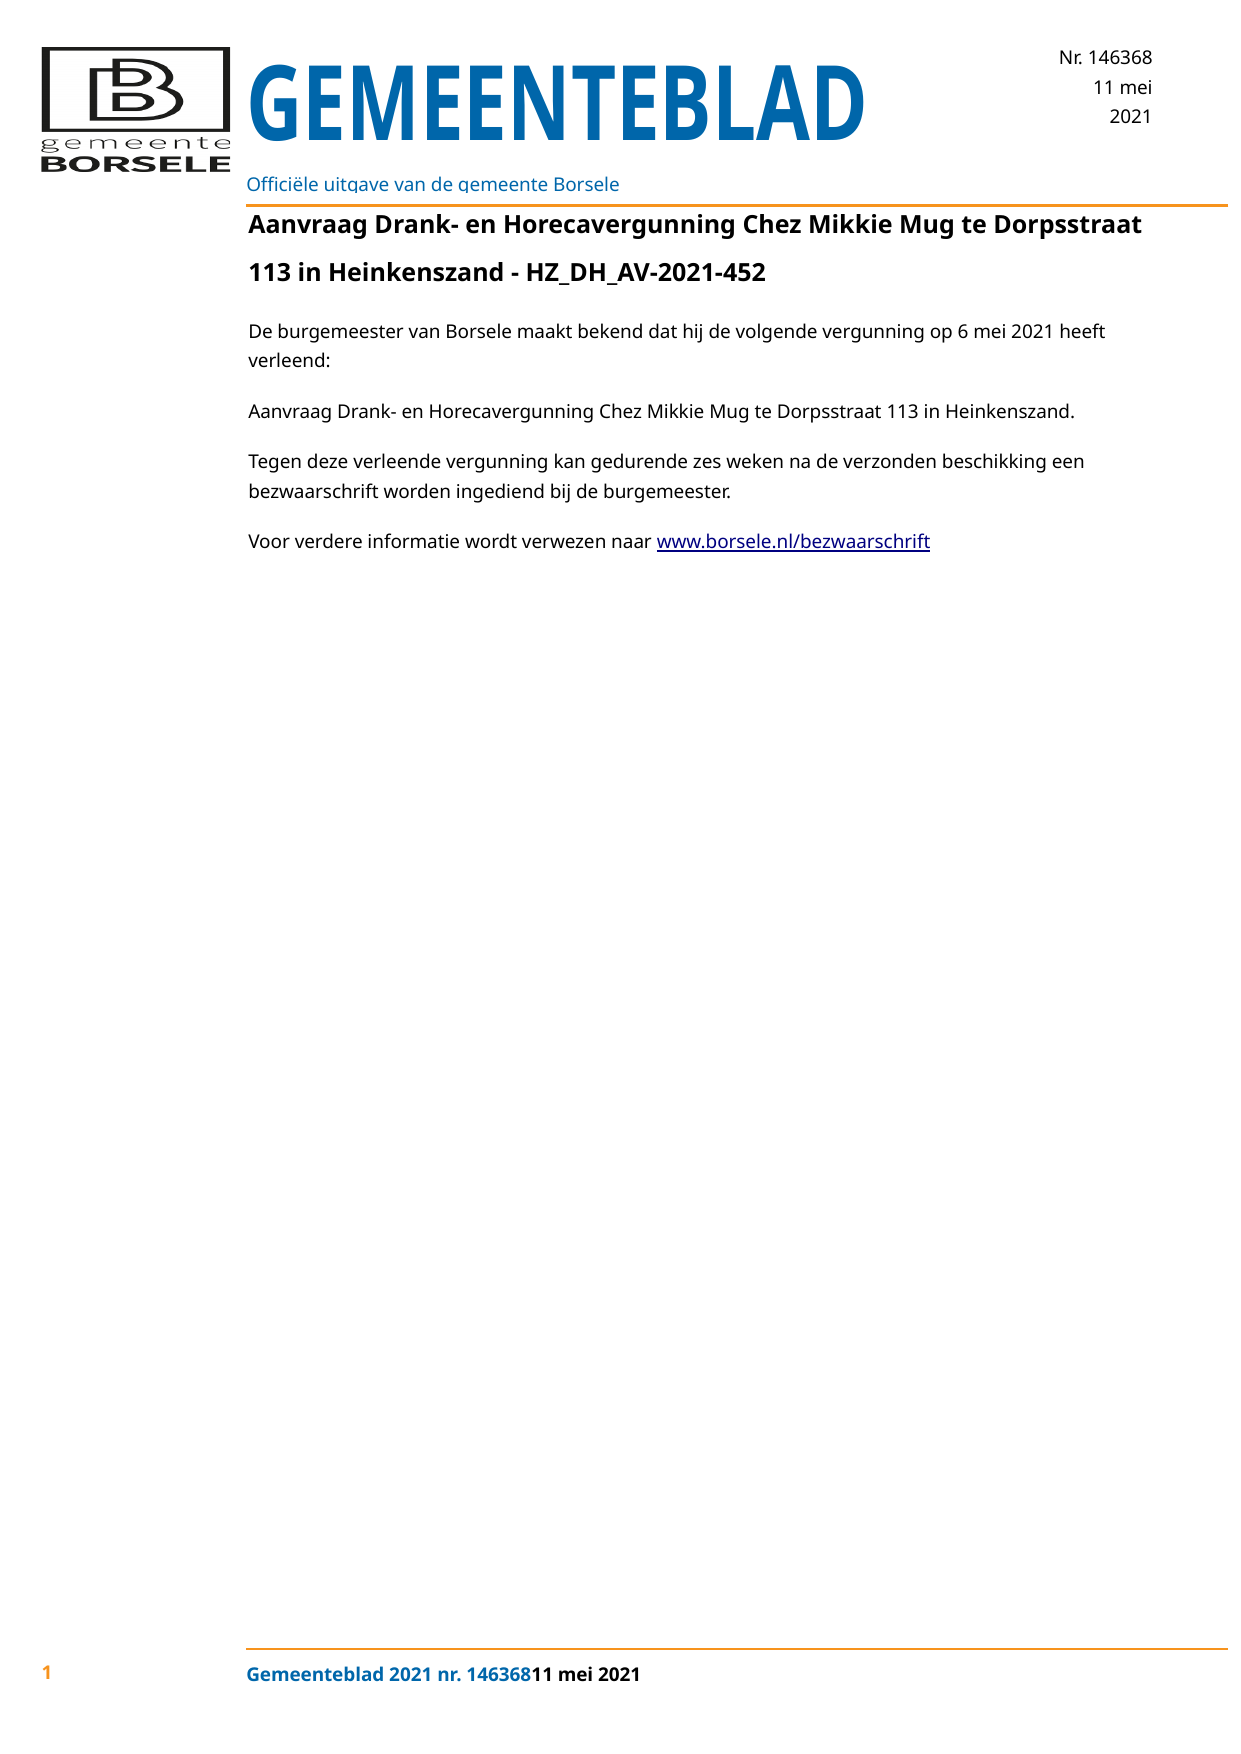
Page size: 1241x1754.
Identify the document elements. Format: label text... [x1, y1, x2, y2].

text Voor verdere informatie wordt verwezen naar www.borsele.nl/bezwaarschrift [248, 528, 1152, 554]
text De burgemeester van Borsele maakt bekend dat hij de volgende vergunning op 6 mei 2021 heeft verleend: [248, 318, 1152, 373]
text Tegen deze verleende vergunning kan gedurende zes weken na de verzonden beschikking een bezwaarschrift worden ingediend bij de burgemeester. [248, 448, 1152, 504]
text Aanvraag Drank- en Horecavergunning Chez Mikkie Mug te Dorpsstraat 113 in Heinkenszand - HZ_DH_AV-2021-452 [248, 207, 1152, 288]
picture [41, 47, 231, 172]
text Aanvraag Drank- en Horecavergunning Chez Mikkie Mug te Dorpsstraat 113 in Heinkenszand. [248, 398, 1152, 424]
